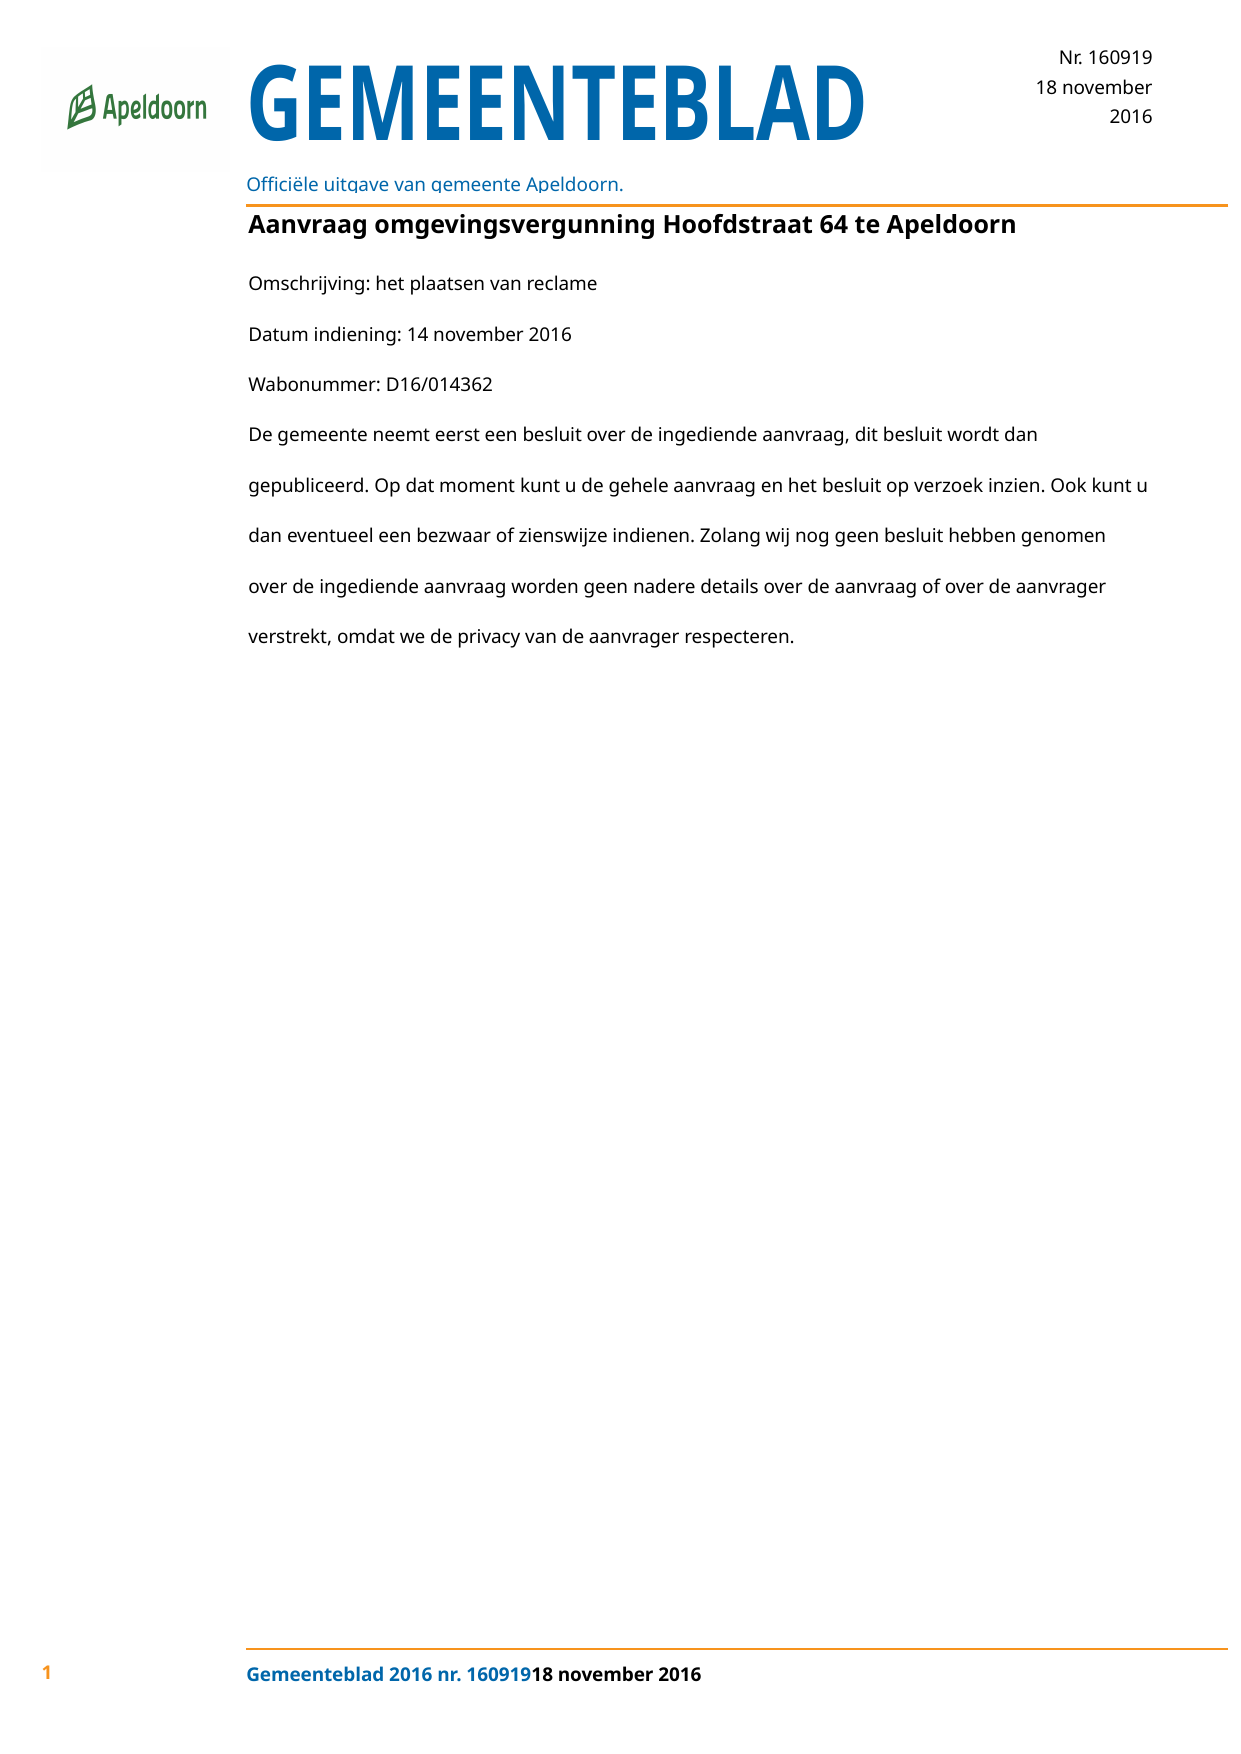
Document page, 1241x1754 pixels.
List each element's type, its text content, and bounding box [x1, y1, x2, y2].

text dan eventueel een bezwaar of zienswijze indienen. Zolang wij nog geen besluit hebben genomen [248, 522, 1152, 548]
text Wabonummer: D16/014362 [248, 371, 1152, 397]
text over de ingediende aanvraag worden geen nadere details over de aanvraag of over de aanvrager [248, 573, 1152, 598]
picture [41, 47, 231, 172]
text Aanvraag omgevingsvergunning Hoofdstraat 64 te Apeldoorn [248, 207, 1152, 241]
text verstrekt, omdat we de privacy van de aanvrager respecteren. [248, 623, 1152, 649]
text De gemeente neemt eerst een besluit over de ingediende aanvraag, dit besluit wordt dan [248, 422, 1152, 447]
text Omschrijving: het plaatsen van reclame [248, 270, 1152, 296]
text Datum indiening: 14 november 2016 [248, 321, 1152, 346]
text gepubliceerd. Op dat moment kunt u de gehele aanvraag en het besluit op verzoek inzien. Ook kunt u [248, 472, 1152, 498]
